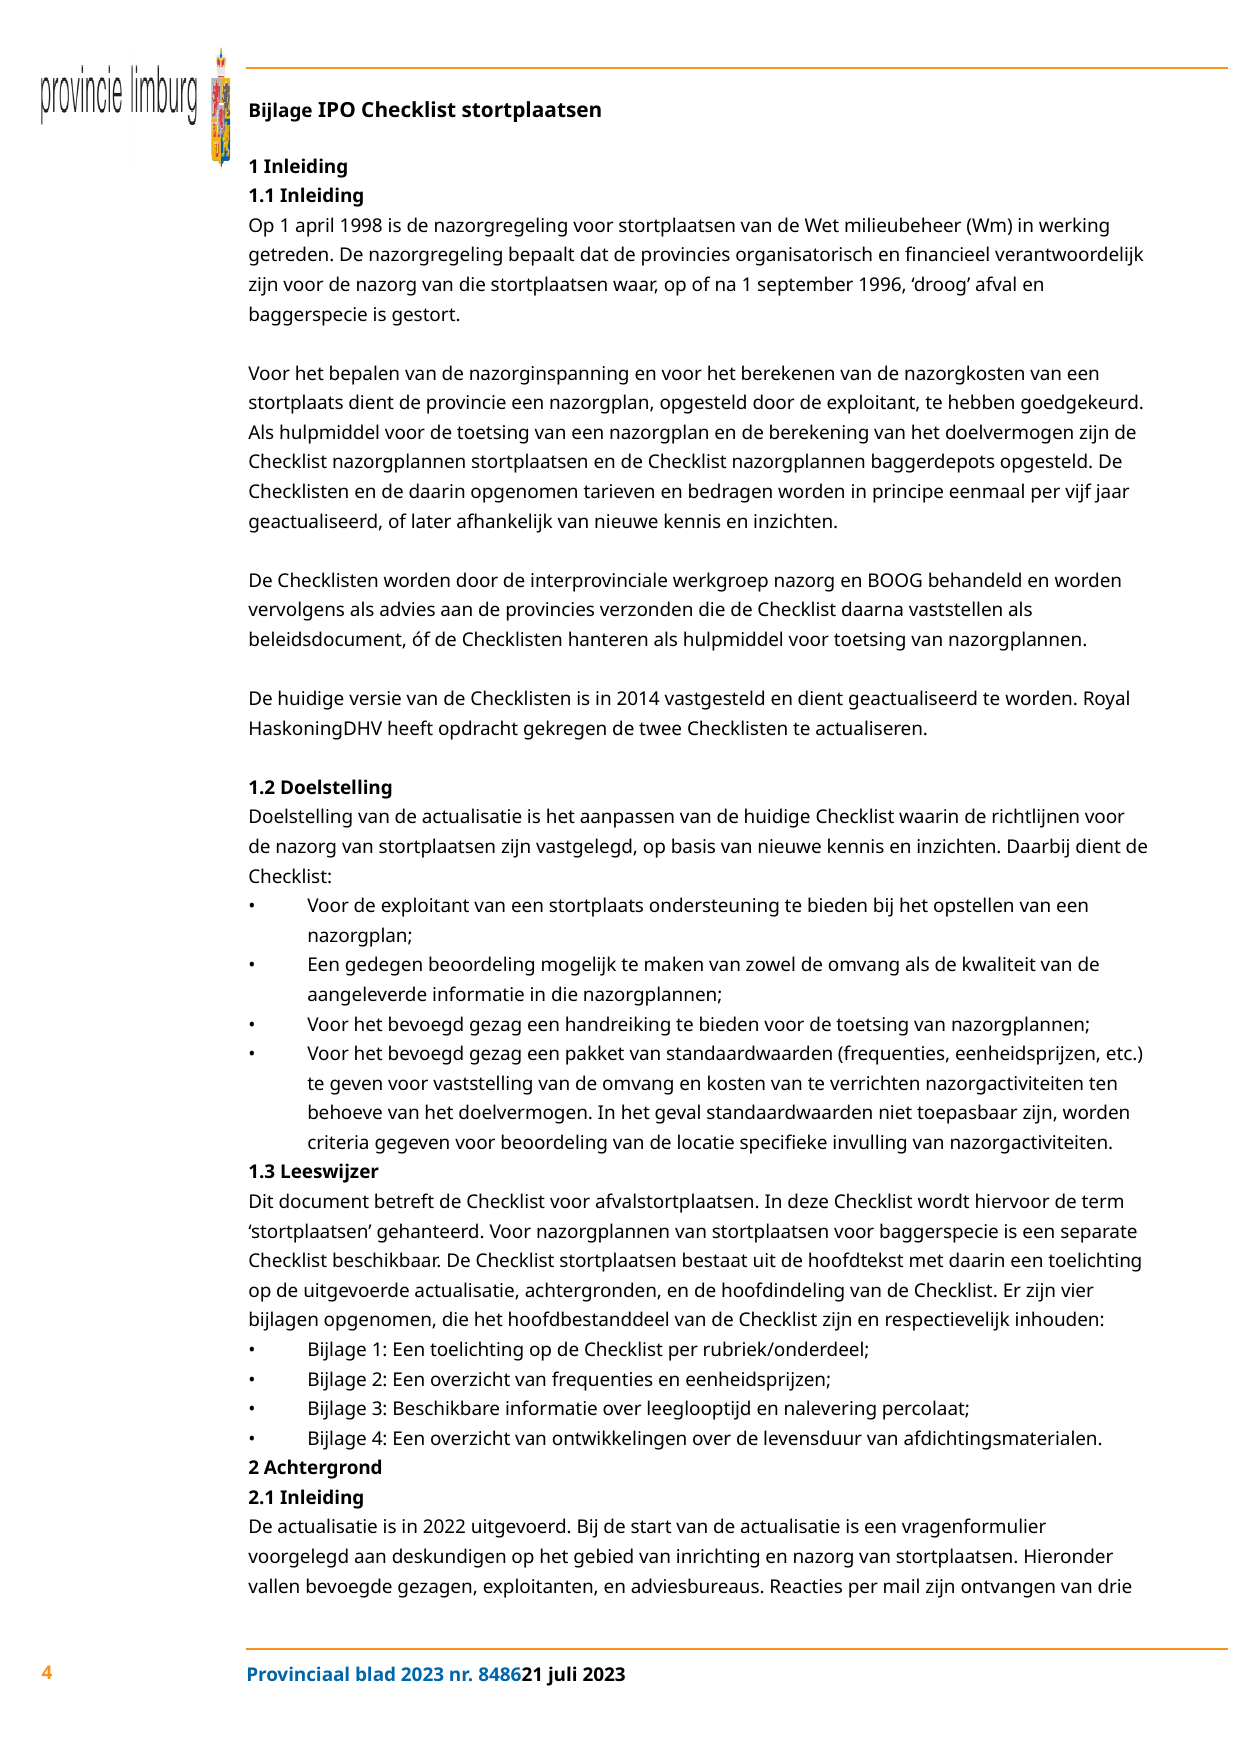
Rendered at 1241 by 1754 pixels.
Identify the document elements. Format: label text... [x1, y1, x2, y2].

text 2 Achtergrond [248, 1454, 1152, 1480]
text Voor het bepalen van de nazorginspanning en voor het berekenen van de nazorgkosten van een stortplaats dient de provincie een nazorgplan, opgesteld door de exploitant, te hebben goedgekeurd. Als hulpmiddel voor de toetsing van een nazorgplan en de berekening van het doelvermogen zijn de Checklist nazorgplannen stortplaatsen en de Checklist nazorgplannen baggerdepots opgesteld. De Checklisten en de daarin opgenomen tarieven en bedragen worden in principe eenmaal per vijf jaar geactualiseerd, of later afhankelijk van nieuwe kennis en inzichten. [248, 360, 1152, 534]
list Voor het bevoegd gezag een pakket van standaardwaarden (frequenties, eenheidsprijzen, etc.) te geven voor vaststelling van de omvang en kosten van te verrichten nazorgactiviteiten ten behoeve van het doelvermogen. In het geval standaardwaarden niet toepasbaar zijn, worden criteria gegeven voor beoordeling van de locatie specifieke invulling van nazorgactiviteiten. [248, 1040, 1152, 1155]
list Bijlage 2: Een overzicht van frequenties en eenheidsprijzen; [248, 1366, 1152, 1392]
list Bijlage 3: Beschikbare informatie over leeglooptijd en nalevering percolaat; [248, 1395, 1152, 1421]
list Voor de exploitant van een stortplaats ondersteuning te bieden bij het opstellen van een nazorgplan; [248, 892, 1152, 948]
text 1.1 Inleiding [248, 182, 1152, 208]
text Doelstelling van de actualisatie is het aanpassen van de huidige Checklist waarin de richtlijnen voor de nazorg van stortplaatsen zijn vastgelegd, op basis van nieuwe kennis en inzichten. Daarbij dient de Checklist: [248, 804, 1152, 889]
list Voor het bevoegd gezag een handreiking te bieden voor de toetsing van nazorgplannen; [248, 1011, 1152, 1037]
text Bijlage IPO Checklist stortplaatsen [248, 95, 1152, 123]
text De Checklisten worden door de interprovinciale werkgroep nazorg en BOOG behandeld en worden vervolgens als advies aan de provincies verzonden die de Checklist daarna vaststellen als beleidsdocument, óf de Checklisten hanteren als hulpmiddel voor toetsing van nazorgplannen. [248, 567, 1152, 652]
text Dit document betreft de Checklist voor afvalstortplaatsen. In deze Checklist wordt hiervoor de term ‘stortplaatsen’ gehanteerd. Voor nazorgplannen van stortplaatsen voor baggerspecie is een separate Checklist beschikbaar. De Checklist stortplaatsen bestaat uit de hoofdtekst met daarin een toelichting op de uitgevoerde actualisatie, achtergronden, en de hoofdindeling van de Checklist. Er zijn vier bijlagen opgenomen, die het hoofdbestanddeel van de Checklist zijn en respectievelijk inhouden: [248, 1188, 1152, 1332]
text De huidige versie van de Checklisten is in 2014 vastgesteld en dient geactualiseerd te worden. Royal HaskoningDHV heeft opdracht gekregen de twee Checklisten te actualiseren. [248, 685, 1152, 741]
text 1.3 Leeswijzer [248, 1159, 1152, 1184]
picture [41, 47, 231, 172]
text 1.2 Doelstelling [248, 774, 1152, 800]
list Een gedegen beoordeling mogelijk te maken van zowel de omvang als de kwaliteit van de aangeleverde informatie in die nazorgplannen; [248, 952, 1152, 1007]
list Bijlage 4: Een overzicht van ontwikkelingen over de levensduur van afdichtingsmaterialen. [248, 1425, 1152, 1451]
text 1 Inleiding [248, 153, 1152, 179]
text De actualisatie is in 2022 uitgevoerd. Bij de start van de actualisatie is een vragenformulier voorgelegd aan deskundigen op het gebied van inrichting en nazorg van stortplaatsen. Hieronder vallen bevoegde gezagen, exploitanten, en adviesbureaus. Reacties per mail zijn ontvangen van drie [248, 1514, 1152, 1599]
text Op 1 april 1998 is de nazorgregeling voor stortplaatsen van de Wet milieubeheer (Wm) in werking getreden. De nazorgregeling bepaalt dat de provincies organisatorisch en financieel verantwoordelijk zijn voor de nazorg van die stortplaatsen waar, op of na 1 september 1996, ‘droog’ afval en baggerspecie is gestort. [248, 212, 1152, 327]
text 2.1 Inleiding [248, 1484, 1152, 1510]
list Bijlage 1: Een toelichting op de Checklist per rubriek/onderdeel; [248, 1336, 1152, 1362]
